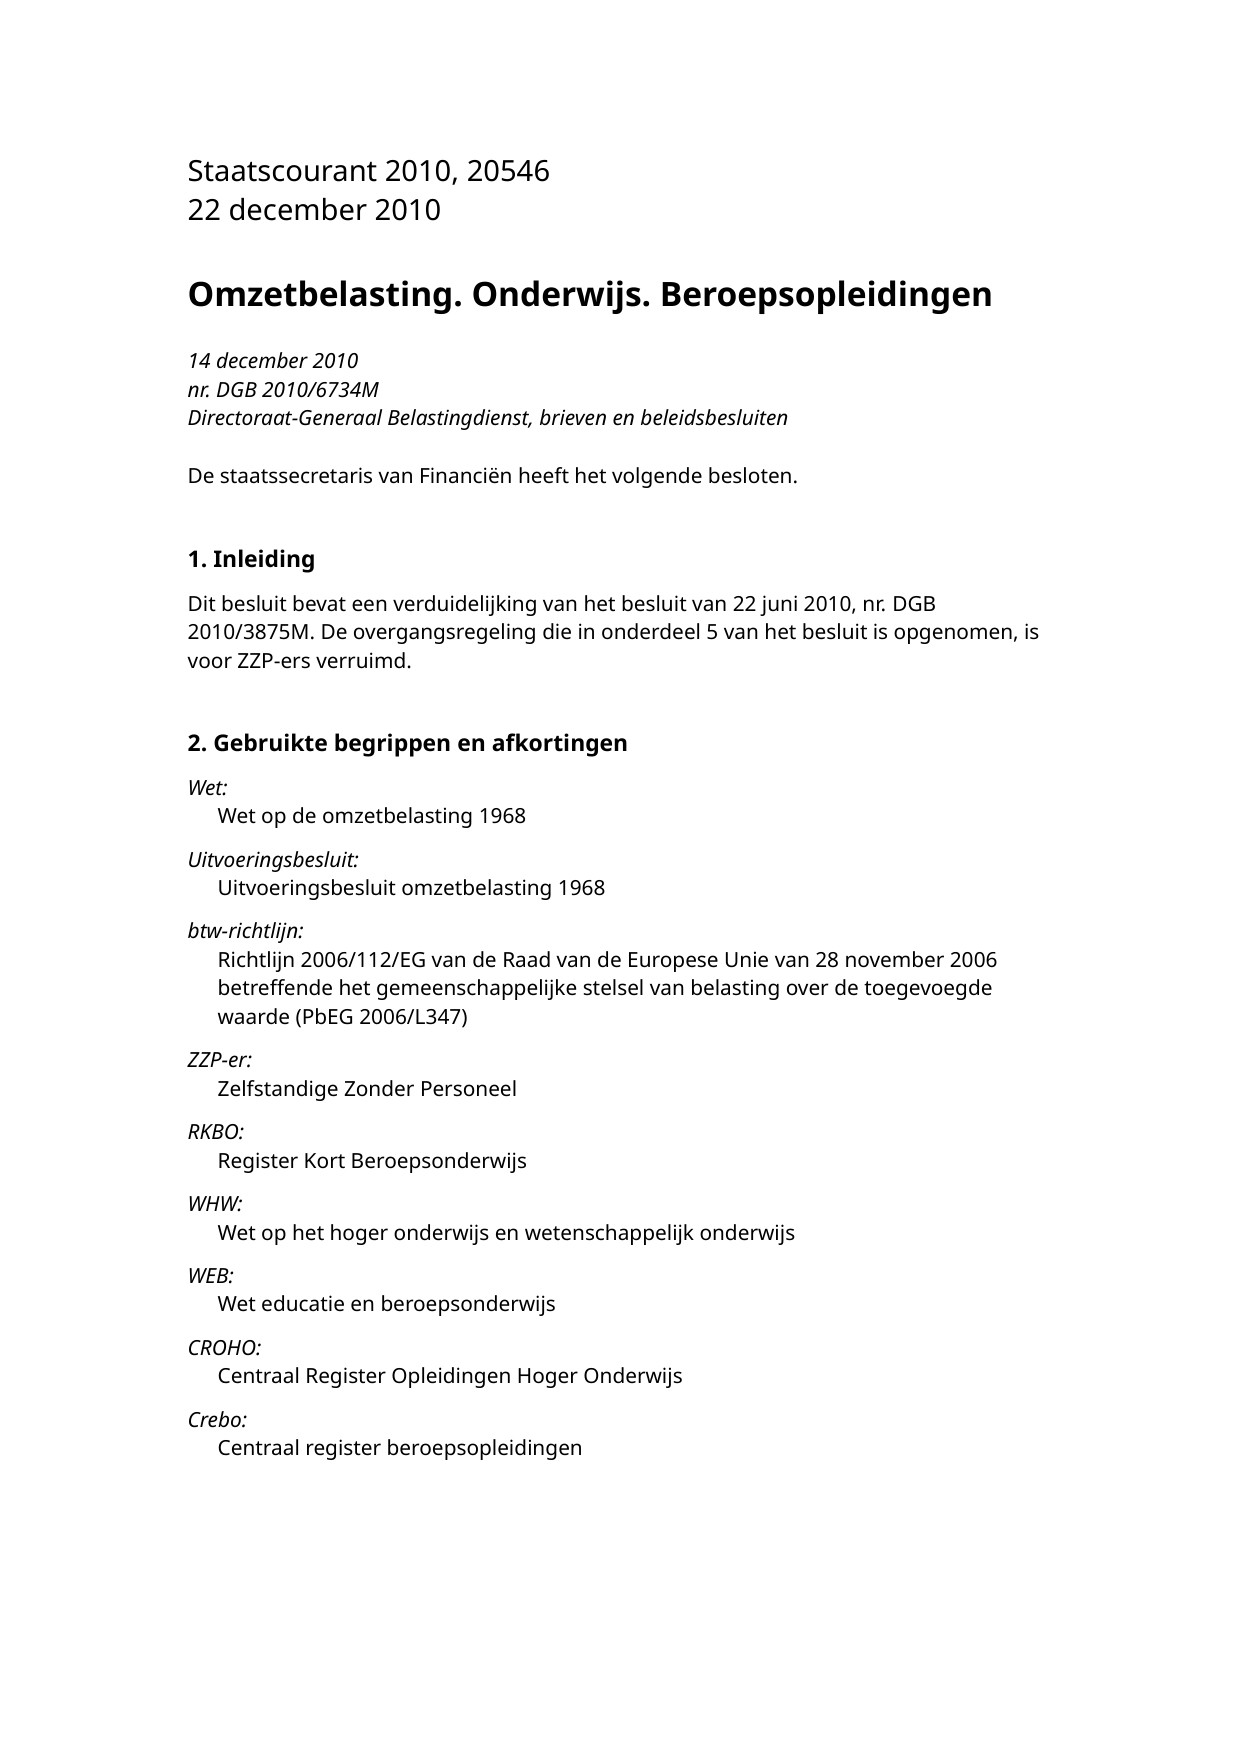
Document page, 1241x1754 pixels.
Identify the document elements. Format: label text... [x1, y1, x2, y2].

text WHW: [187, 1189, 1053, 1218]
text Wet: [187, 773, 1053, 801]
text RKBO: [187, 1117, 1053, 1146]
text 14 december 2010 [187, 346, 1053, 375]
text nr. DGB 2010/6734M [187, 375, 1053, 403]
text 22 december 2010 [187, 190, 1053, 229]
text Directoraat-Generaal Belastingdienst, brieven en beleidsbesluiten [187, 403, 1053, 432]
text WEB: [187, 1261, 1053, 1289]
text Register Kort Beroepsonderwijs [217, 1146, 1053, 1174]
text ZZP-er: [187, 1045, 1053, 1074]
text Dit besluit bevat een verduidelijking van het besluit van 22 juni 2010, nr. DGB 2010/3875M. De overgangsregeling die in onderdeel 5 van het besluit is opgenomen, is voor ZZP-ers verruimd. [187, 589, 1053, 674]
subtitle 2. Gebruikte begrippen en afkortingen [187, 727, 1053, 758]
text btw-richtlijn: [187, 917, 1053, 945]
text Uitvoeringsbesluit omzetbelasting 1968 [217, 873, 1053, 902]
text Wet op de omzetbelasting 1968 [217, 801, 1053, 830]
text Centraal Register Opleidingen Hoger Onderwijs [217, 1361, 1053, 1390]
text Zelfstandige Zonder Personeel [217, 1074, 1053, 1102]
text Richtlijn 2006/112/EG van de Raad van de Europese Unie van 28 november 2006 betreffende het gemeenschappelijke stelsel van belasting over de toegevoegde waarde (PbEG 2006/L347) [217, 945, 1053, 1030]
text Uitvoeringsbesluit: [187, 845, 1053, 873]
text Wet op het hoger onderwijs en wetenschappelijk onderwijs [217, 1218, 1053, 1246]
subtitle 1. Inleiding [187, 543, 1053, 574]
text Centraal register beroepsopleidingen [217, 1433, 1053, 1462]
text Staatscourant 2010, 20546 [187, 150, 1053, 190]
text De staatssecretaris van Financiën heeft het volgende besloten. [187, 462, 1053, 490]
subtitle Omzetbelasting. Onderwijs. Beroepsopleidingen [187, 271, 1053, 316]
text CROHO: [187, 1333, 1053, 1361]
text Wet educatie en beroepsonderwijs [217, 1289, 1053, 1318]
text Crebo: [187, 1405, 1053, 1433]
